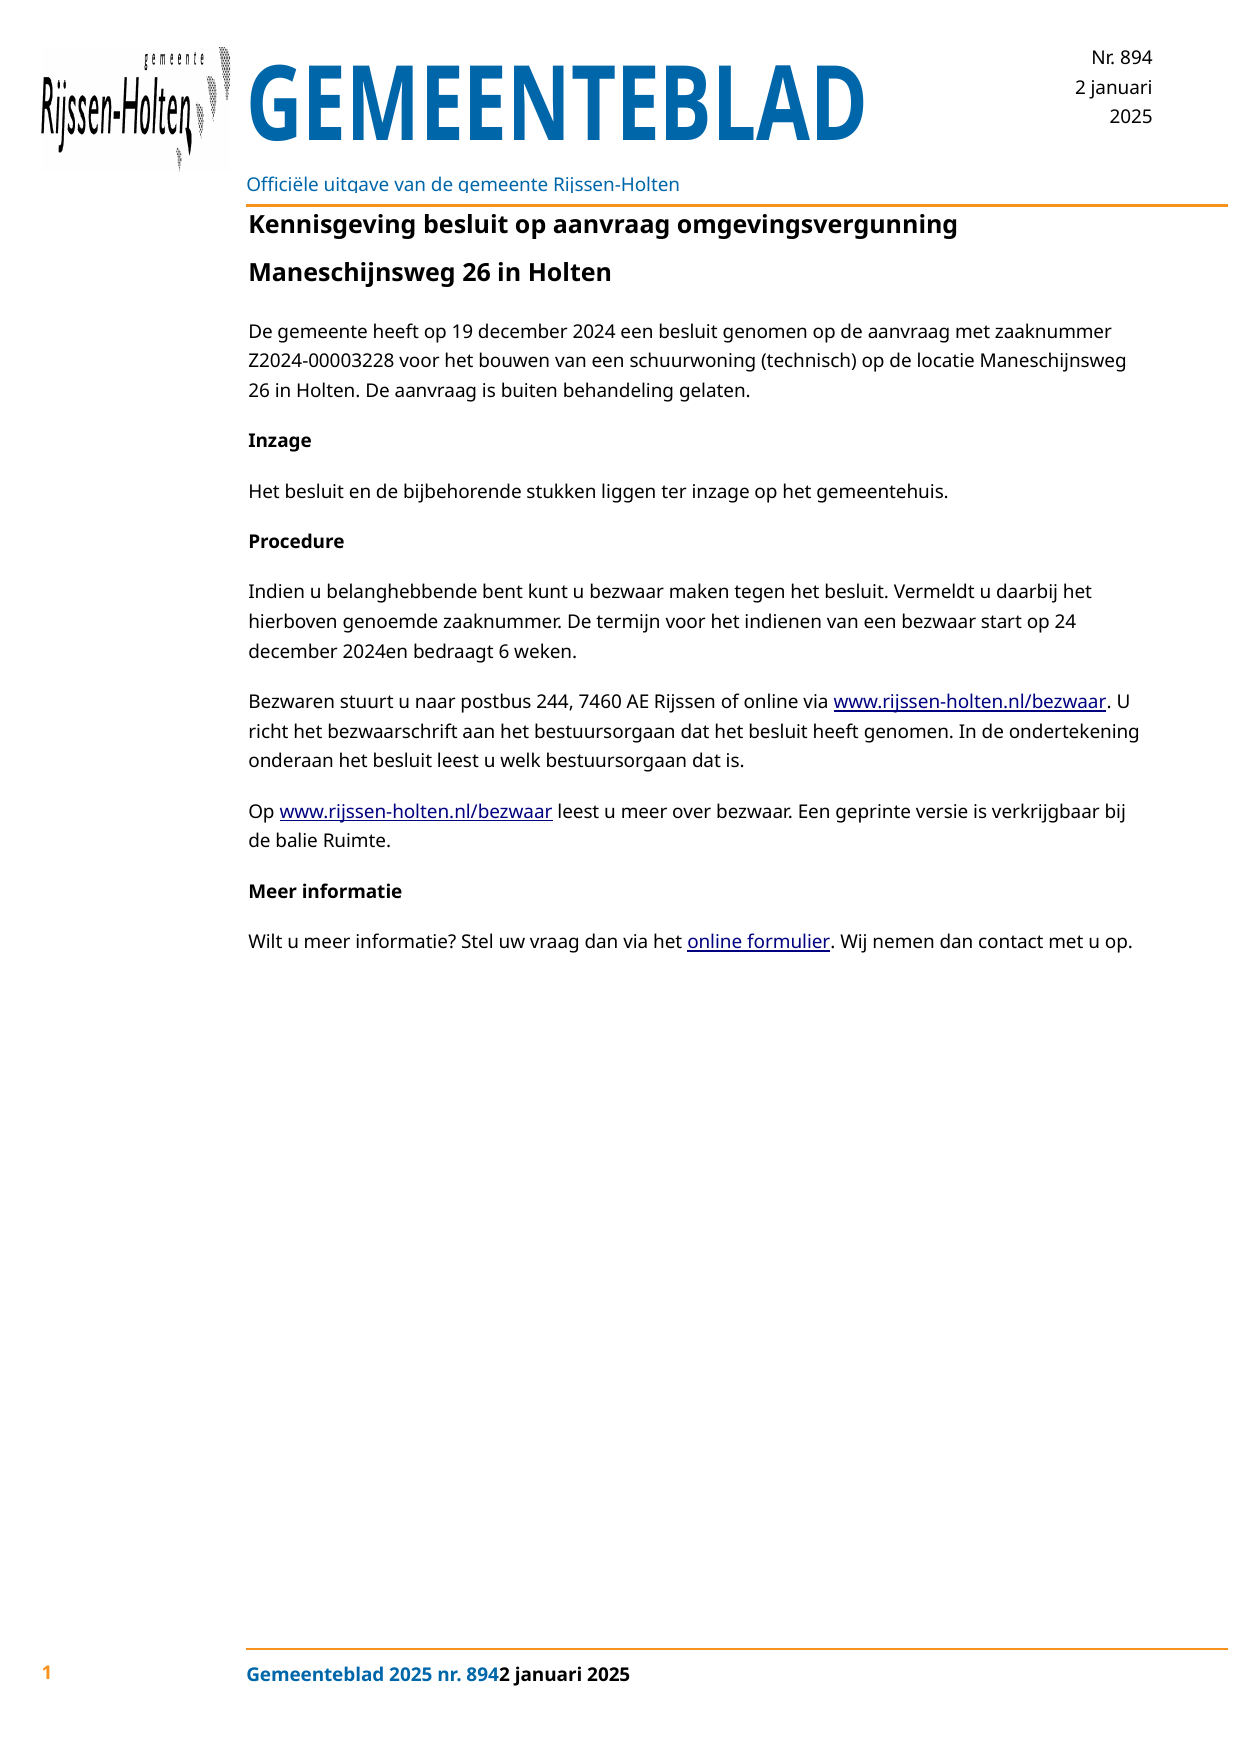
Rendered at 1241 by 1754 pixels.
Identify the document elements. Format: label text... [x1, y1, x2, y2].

text Kennisgeving besluit op aanvraag omgevingsvergunning Maneschijnsweg 26 in Holten [248, 207, 1152, 288]
text Meer informatie [248, 878, 1152, 904]
text Op www.rijssen-holten.nl/bezwaar leest u meer over bezwaar. Een geprinte versie is verkrijgbaar bij de balie Ruimte. [248, 798, 1152, 853]
text Indien u belanghebbende bent kunt u bezwaar maken tegen het besluit. Vermeldt u daarbij het hierboven genoemde zaaknummer. De termijn voor het indienen van een bezwaar start op 24 december 2024en bedraagt 6 weken. [248, 579, 1152, 664]
text Bezwaren stuurt u naar postbus 244, 7460 AE Rijssen of online via www.rijssen-holten.nl/bezwaar. U richt het bezwaarschrift aan het bestuursorgaan dat het besluit heeft genomen. In de ondertekening onderaan het besluit leest u welk bestuursorgaan dat is. [248, 688, 1152, 773]
text De gemeente heeft op 19 december 2024 een besluit genomen op de aanvraag met zaaknummer Z2024-00003228 voor het bouwen van een schuurwoning (technisch) op de locatie Maneschijnsweg 26 in Holten. De aanvraag is buiten behandeling gelaten. [248, 318, 1152, 403]
text Procedure [248, 528, 1152, 554]
text Inzage [248, 427, 1152, 453]
text Wilt u meer informatie? Stel uw vraag dan via het online formulier. Wij nemen dan contact met u op. [248, 928, 1152, 954]
picture [41, 47, 231, 172]
text Het besluit en de bijbehorende stukken liggen ter inzage op het gemeentehuis. [248, 478, 1152, 504]
